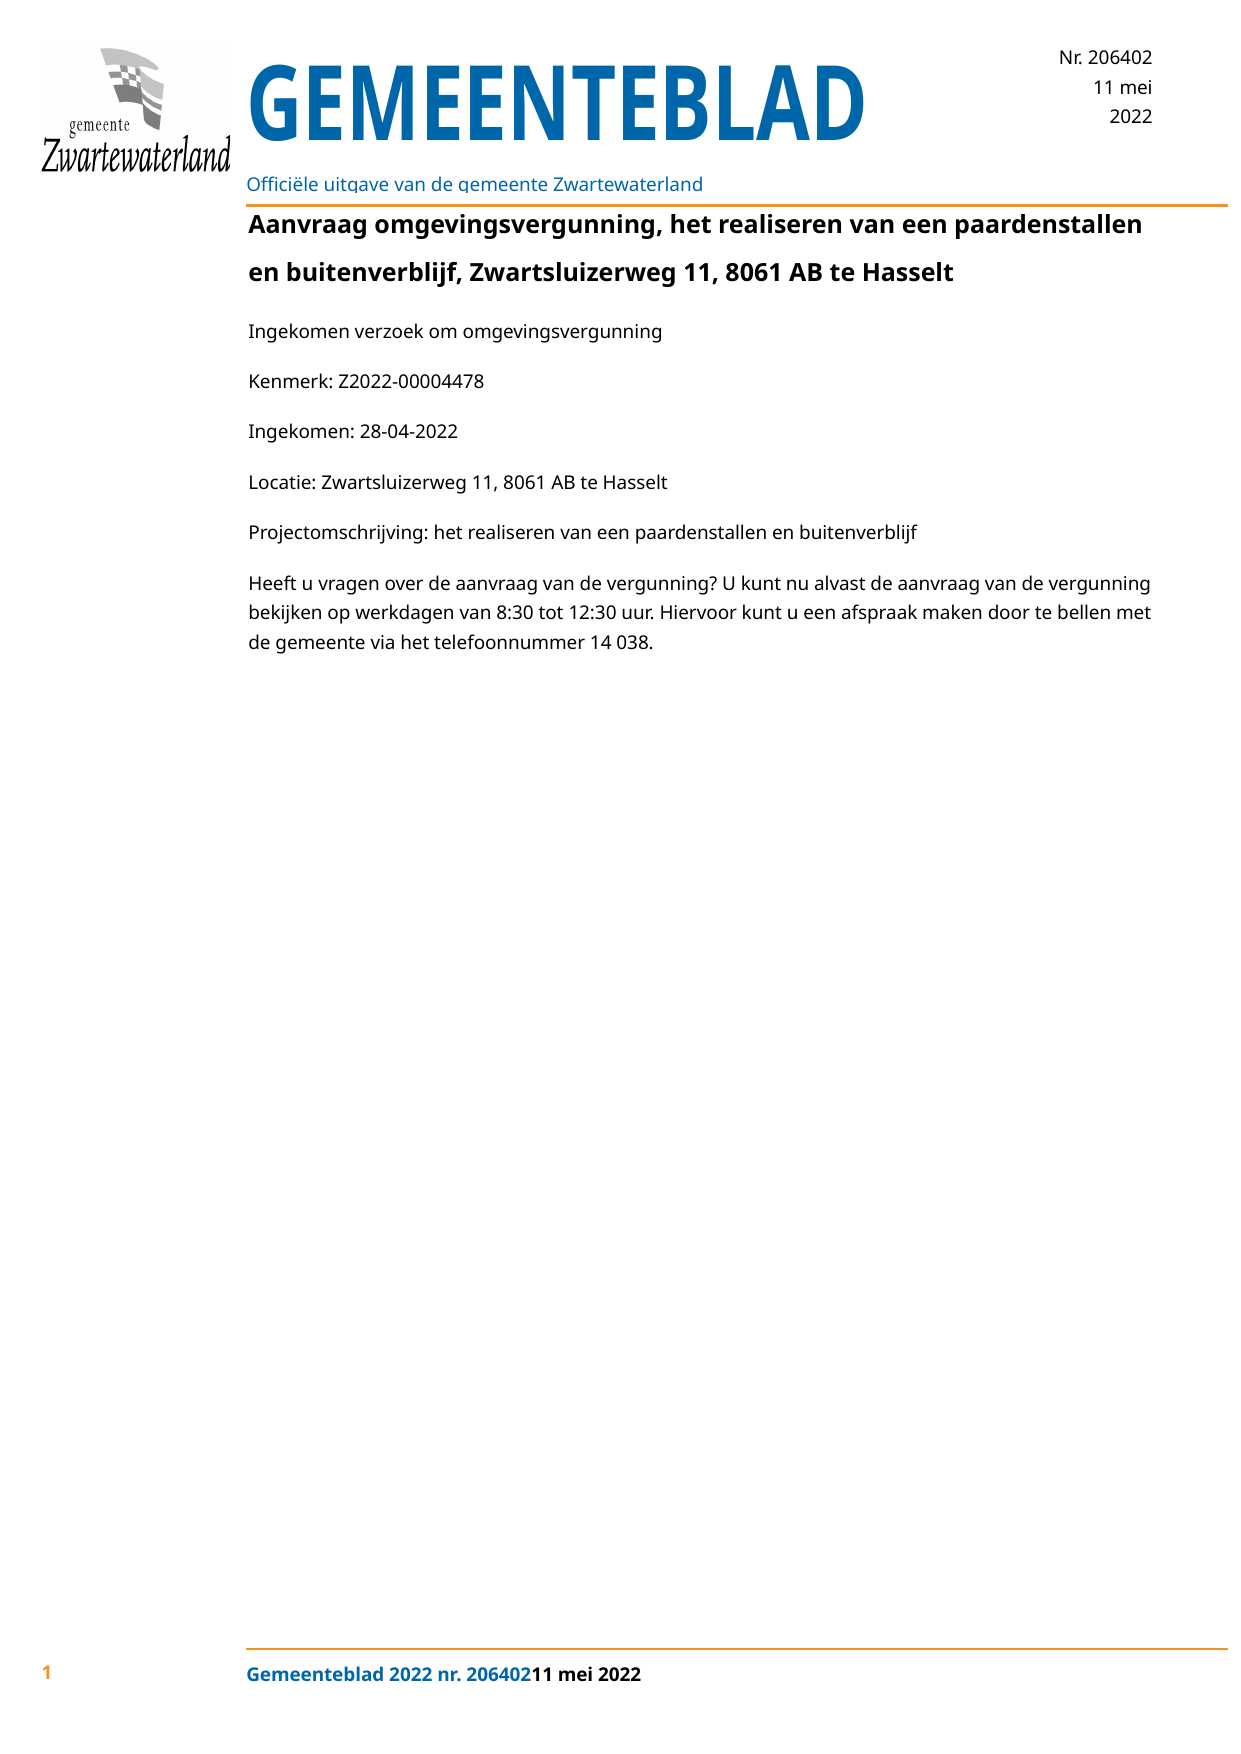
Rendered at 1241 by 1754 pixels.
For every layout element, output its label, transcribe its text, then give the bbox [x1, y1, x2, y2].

text Locatie: Zwartsluizerweg 11, 8061 AB te Hasselt [248, 469, 1152, 495]
text Heeft u vragen over de aanvraag van de vergunning? U kunt nu alvast de aanvraag van de vergunning bekijken op werkdagen van 8:30 tot 12:30 uur. Hiervoor kunt u een afspraak maken door te bellen met de gemeente via het telefoonnummer 14 038. [248, 570, 1152, 655]
text Ingekomen verzoek om omgevingsvergunning [248, 318, 1152, 344]
text Projectomschrijving: het realiseren van een paardenstallen en buitenverblijf [248, 519, 1152, 545]
text Aanvraag omgevingsvergunning, het realiseren van een paardenstallen en buitenverblijf, Zwartsluizerweg 11, 8061 AB te Hasselt [248, 207, 1152, 288]
text Kenmerk: Z2022-00004478 [248, 368, 1152, 394]
text Ingekomen: 28-04-2022 [248, 419, 1152, 444]
picture [41, 47, 231, 172]
